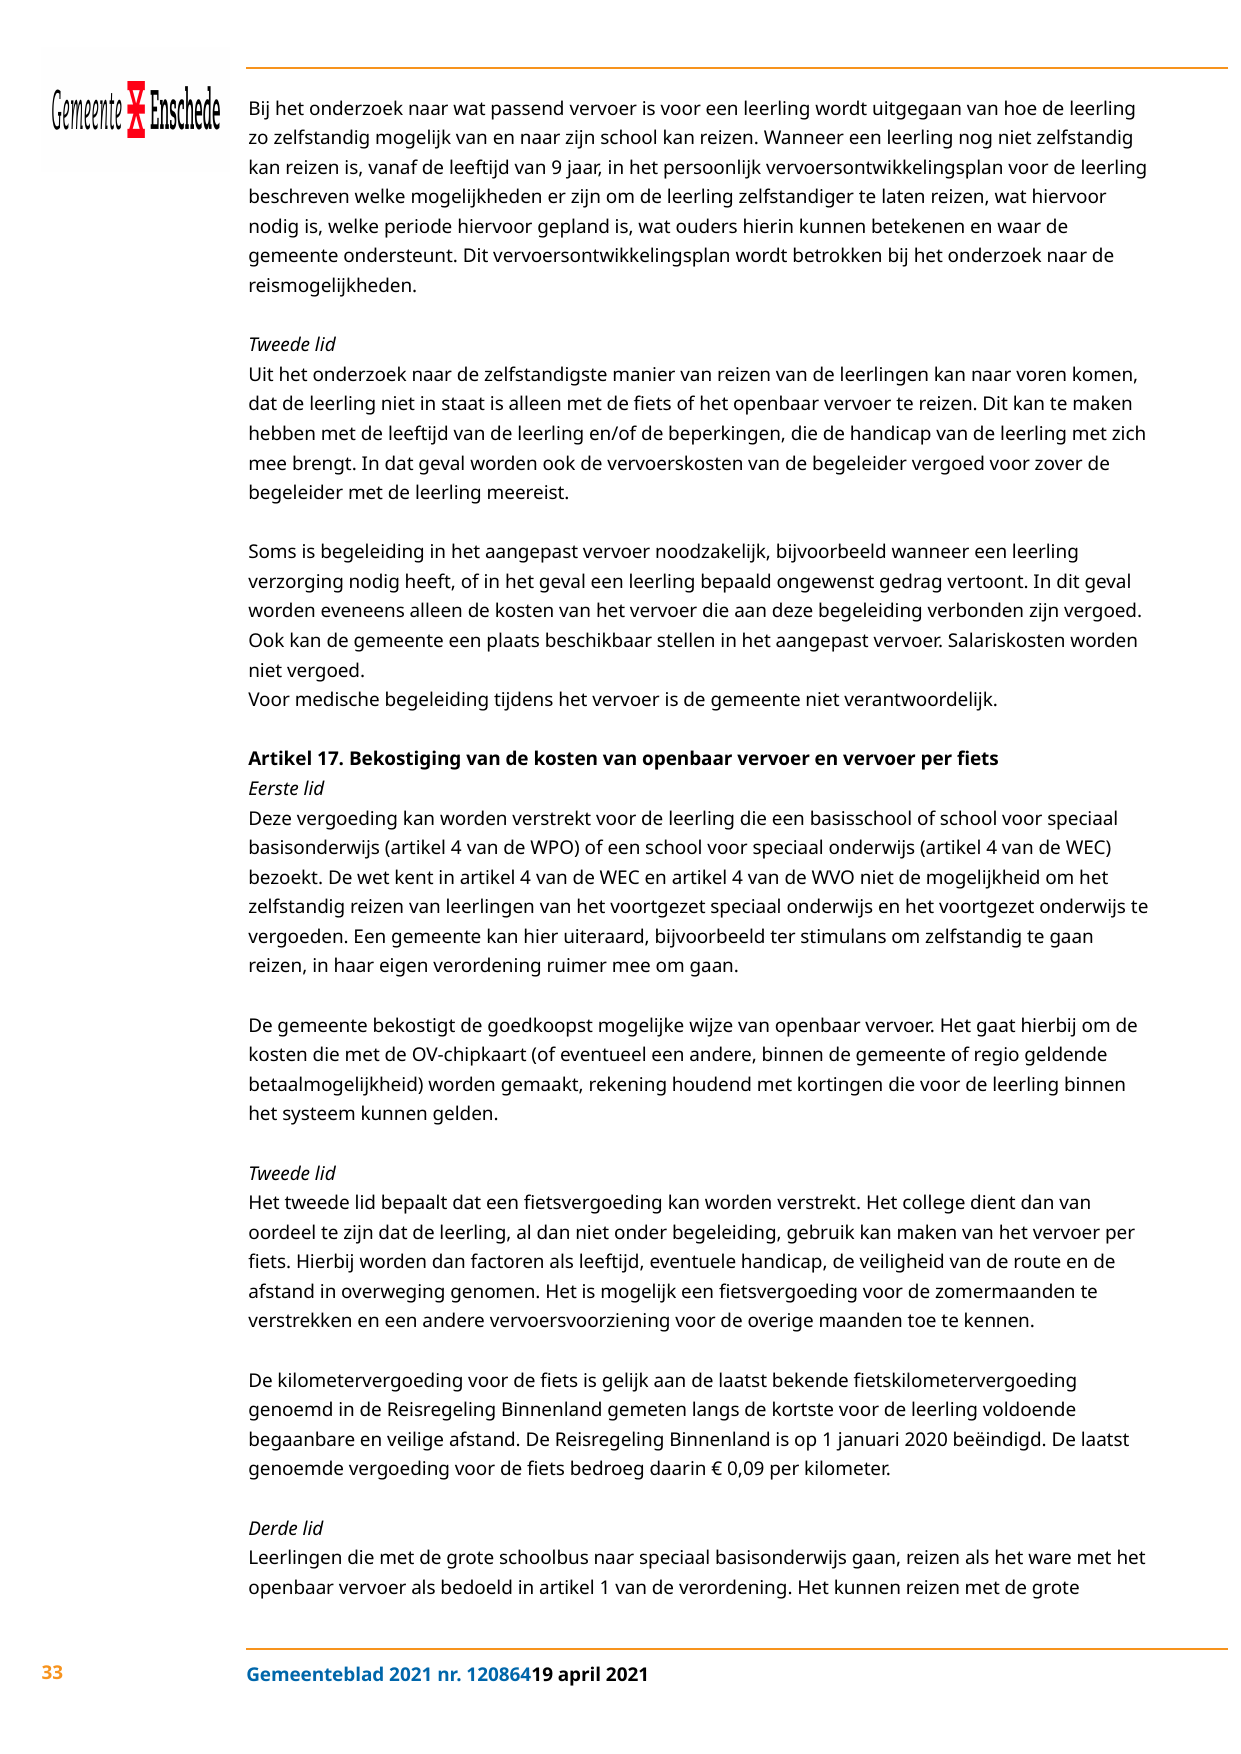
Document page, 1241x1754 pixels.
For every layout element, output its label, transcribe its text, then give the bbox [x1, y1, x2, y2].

text Tweede lid [248, 331, 1152, 357]
text Leerlingen die met de grote schoolbus naar speciaal basisonderwijs gaan, reizen als het ware met het openbaar vervoer als bedoeld in artikel 1 van de verordening. Het kunnen reizen met de grote [248, 1544, 1152, 1600]
text Artikel 17. Bekostiging van de kosten van openbaar vervoer en vervoer per fiets [248, 746, 1152, 771]
text Deze vergoeding kan worden verstrekt voor de leerling die een basisschool of school voor speciaal basisonderwijs (artikel 4 van de WPO) of een school voor speciaal onderwijs (artikel 4 van de WEC) bezoekt. De wet kent in artikel 4 van de WEC en artikel 4 van de WVO niet de mogelijkheid om het zelfstandig reizen van leerlingen van het voortgezet speciaal onderwijs en het voortgezet onderwijs te vergoeden. Een gemeente kan hier uiteraard, bijvoorbeeld ter stimulans om zelfstandig te gaan reizen, in haar eigen verordening ruimer mee om gaan. [248, 805, 1152, 978]
picture [41, 47, 231, 172]
text De gemeente bekostigt de goedkoopst mogelijke wijze van openbaar vervoer. Het gaat hierbij om de kosten die met de OV-chipkaart (of eventueel een andere, binnen de gemeente of regio geldende betaalmogelijkheid) worden gemaakt, rekening houdend met kortingen die voor de leerling binnen het systeem kunnen gelden. [248, 1012, 1152, 1126]
text Uit het onderzoek naar de zelfstandigste manier van reizen van de leerlingen kan naar voren komen, dat de leerling niet in staat is alleen met de fiets of het openbaar vervoer te reizen. Dit kan te maken hebben met de leeftijd van de leerling en/of de beperkingen, die de handicap van de leerling met zich mee brengt. In dat geval worden ook de vervoerskosten van de begeleider vergoed voor zover de begeleider met de leerling meereist. [248, 361, 1152, 505]
text Het tweede lid bepaalt dat een fietsvergoeding kan worden verstrekt. Het college dient dan van oordeel te zijn dat de leerling, al dan niet onder begeleiding, gebruik kan maken van het vervoer per fiets. Hierbij worden dan factoren als leeftijd, eventuele handicap, de veiligheid van de route en de afstand in overweging genomen. Het is mogelijk een fietsvergoeding voor de zomermaanden te verstrekken en een andere vervoersvoorziening voor de overige maanden toe te kennen. [248, 1189, 1152, 1333]
text Soms is begeleiding in het aangepast vervoer noodzakelijk, bijvoorbeeld wanneer een leerling verzorging nodig heeft, of in het geval een leerling bepaald ongewenst gedrag vertoont. In dit geval worden eveneens alleen de kosten van het vervoer die aan deze begeleiding verbonden zijn vergoed. Ook kan de gemeente een plaats beschikbaar stellen in het aangepast vervoer. Salariskosten worden niet vergoed. [248, 538, 1152, 683]
text Eerste lid [248, 775, 1152, 801]
text De kilometervergoeding voor de fiets is gelijk aan de laatst bekende fietskilometervergoeding genoemd in de Reisregeling Binnenland gemeten langs de kortste voor de leerling voldoende begaanbare en veilige afstand. De Reisregeling Binnenland is op 1 januari 2020 beëindigd. De laatst genoemde vergoeding voor de fiets bedroeg daarin € 0,09 per kilometer. [248, 1367, 1152, 1481]
text Voor medische begeleiding tijdens het vervoer is de gemeente niet verantwoordelijk. [248, 686, 1152, 712]
text Tweede lid [248, 1160, 1152, 1186]
text Bij het onderzoek naar wat passend vervoer is voor een leerling wordt uitgegaan van hoe de leerling zo zelfstandig mogelijk van en naar zijn school kan reizen. Wanneer een leerling nog niet zelfstandig kan reizen is, vanaf de leeftijd van 9 jaar, in het persoonlijk vervoersontwikkelingsplan voor de leerling beschreven welke mogelijkheden er zijn om de leerling zelfstandiger te laten reizen, wat hiervoor nodig is, welke periode hiervoor gepland is, wat ouders hierin kunnen betekenen en waar de gemeente ondersteunt. Dit vervoersontwikkelingsplan wordt betrokken bij het onderzoek naar de reismogelijkheden. [248, 95, 1152, 298]
text Derde lid [248, 1515, 1152, 1541]
